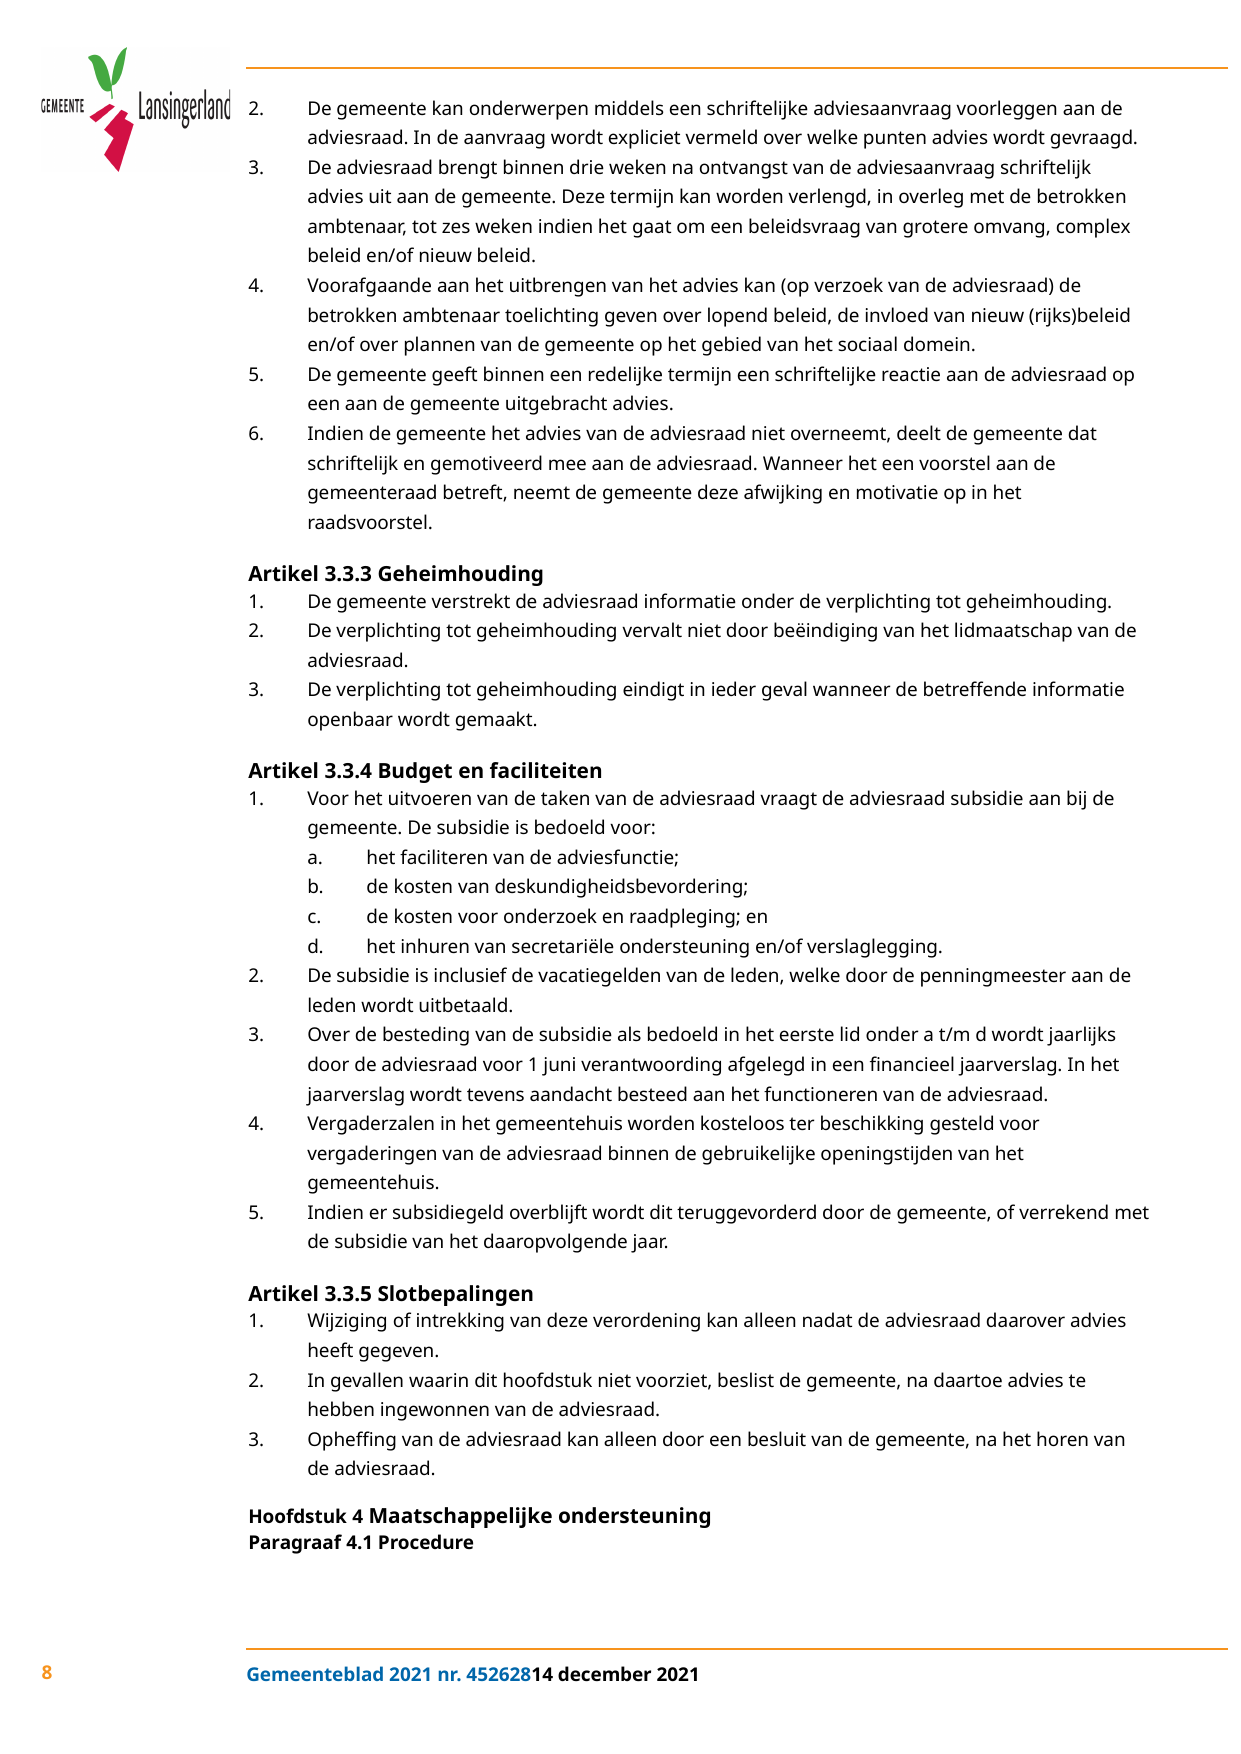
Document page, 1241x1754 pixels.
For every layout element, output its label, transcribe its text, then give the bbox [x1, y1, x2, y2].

text Paragraaf 4.1 Procedure [248, 1529, 1152, 1555]
list de kosten voor onderzoek en raadpleging; en [307, 903, 1152, 929]
list De gemeente geeft binnen een redelijke termijn een schriftelijke reactie aan de adviesraad op een aan de gemeente uitgebracht advies. [248, 361, 1152, 416]
text Artikel 3.3.3 Geheimhouding [248, 559, 1152, 588]
list de kosten van deskundigheidsbevordering; [307, 874, 1152, 899]
text Artikel 3.3.4 Budget en faciliteiten [248, 757, 1152, 785]
list Indien er subsidiegeld overblijft wordt dit teruggevorderd door de gemeente, of verrekend met de subsidie van het daaropvolgende jaar. [248, 1199, 1152, 1254]
list In gevallen waarin dit hoofdstuk niet voorziet, beslist de gemeente, na daartoe advies te hebben ingewonnen van de adviesraad. [248, 1367, 1152, 1422]
list Voorafgaande aan het uitbrengen van het advies kan (op verzoek van de adviesraad) de betrokken ambtenaar toelichting geven over lopend beleid, de invloed van nieuw (rijks)beleid en/of over plannen van de gemeente op het gebied van het sociaal domein. [248, 272, 1152, 357]
list Voor het uitvoeren van de taken van de adviesraad vraagt de adviesraad subsidie aan bij de gemeente. De subsidie is bedoeld voor: [248, 785, 1152, 840]
list De gemeente verstrekt de adviesraad informatie onder de verplichting tot geheimhouding. [248, 588, 1152, 613]
list het inhuren van secretariële ondersteuning en/of verslaglegging. [307, 933, 1152, 959]
list De verplichting tot geheimhouding vervalt niet door beëindiging van het lidmaatschap van de adviesraad. [248, 617, 1152, 673]
picture [41, 47, 231, 172]
list het faciliteren van de adviesfunctie; [307, 844, 1152, 870]
list Over de besteding van de subsidie als bedoeld in het eerste lid onder a t/m d wordt jaarlijks door de adviesraad voor 1 juni verantwoording afgelegd in een financieel jaarverslag. In het jaarverslag wordt tevens aandacht besteed aan het functioneren van de adviesraad. [248, 1022, 1152, 1107]
text Hoofdstuk 4 Maatschappelijke ondersteuning [248, 1501, 1152, 1529]
list Wijziging of intrekking van deze verordening kan alleen nadat de adviesraad daarover advies heeft gegeven. [248, 1308, 1152, 1363]
list De subsidie is inclusief de vacatiegelden van de leden, welke door de penningmeester aan de leden wordt uitbetaald. [248, 962, 1152, 1018]
list Opheffing van de adviesraad kan alleen door een besluit van de gemeente, na het horen van de adviesraad. [248, 1426, 1152, 1481]
list Vergaderzalen in het gemeentehuis worden kosteloos ter beschikking gesteld voor vergaderingen van de adviesraad binnen de gebruikelijke openingstijden van het gemeentehuis. [248, 1110, 1152, 1195]
list De verplichting tot geheimhouding eindigt in ieder geval wanneer de betreffende informatie openbaar wordt gemaakt. [248, 677, 1152, 732]
text Artikel 3.3.5 Slotbepalingen [248, 1279, 1152, 1308]
list De gemeente kan onderwerpen middels een schriftelijke adviesaanvraag voorleggen aan de adviesraad. In de aanvraag wordt expliciet vermeld over welke punten advies wordt gevraagd. [248, 95, 1152, 150]
list Indien de gemeente het advies van de adviesraad niet overneemt, deelt de gemeente dat schriftelijk en gemotiveerd mee aan de adviesraad. Wanneer het een voorstel aan de gemeenteraad betreft, neemt de gemeente deze afwijking en motivatie op in het raadsvoorstel. [248, 420, 1152, 535]
list De adviesraad brengt binnen drie weken na ontvangst van de adviesaanvraag schriftelijk advies uit aan de gemeente. Deze termijn kan worden verlengd, in overleg met de betrokken ambtenaar, tot zes weken indien het gaat om een beleidsvraag van grotere omvang, complex beleid en/of nieuw beleid. [248, 154, 1152, 268]
